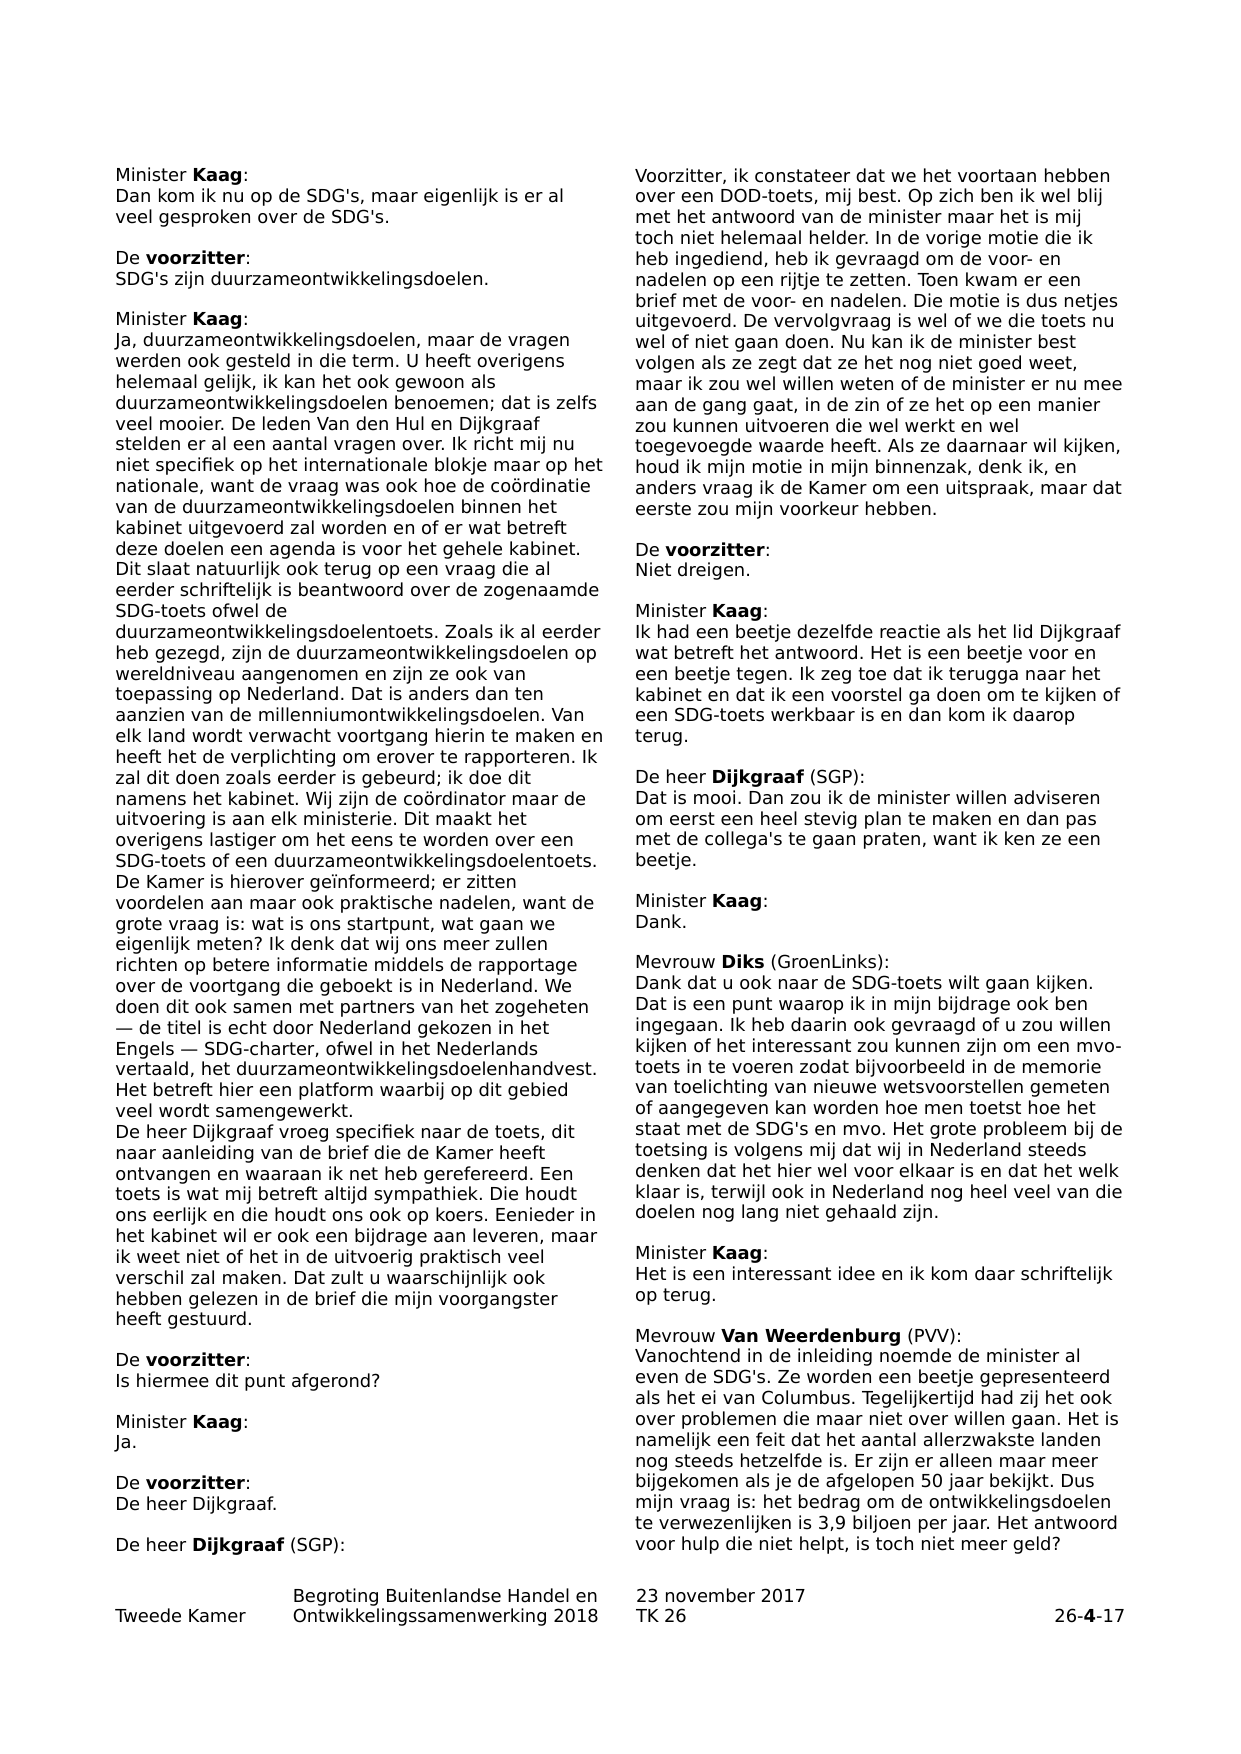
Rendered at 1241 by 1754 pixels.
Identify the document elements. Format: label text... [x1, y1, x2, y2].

text Mevrouw Van Weerdenburg (PVV): [635, 1326, 1125, 1346]
text Minister Kaag: [115, 165, 605, 186]
text Minister Kaag: [635, 1243, 1125, 1264]
text Voorzitter, ik constateer dat we het voortaan hebben over een DOD-toets, mij best. Op zich ben ik wel blij met het antwoord van de minister maar het is mij toch niet helemaal helder. In de vorige motie die ik heb ingediend, heb ik gevraagd om de voor- en nadelen op een rijtje te zetten. Toen kwam er een brief met de voor- en nadelen. Die motie is dus netjes uitgevoerd. De vervolgvraag is wel of we die toets nu wel of niet gaan doen. Nu kan ik de minister best volgen als ze zegt dat ze het nog niet goed weet, maar ik zou wel willen weten of de minister er nu mee aan de gang gaat, in de zin of ze het op een manier zou kunnen uitvoeren die wel werkt en wel toegevoegde waarde heeft. Als ze daarnaar wil kijken, houd ik mijn motie in mijn binnenzak, denk ik, en anders vraag ik de Kamer om een uitspraak, maar dat eerste zou mijn voorkeur hebben. [635, 165, 1125, 519]
text Minister Kaag: [115, 1412, 605, 1432]
text Dank dat u ook naar de SDG-toets wilt gaan kijken. Dat is een punt waarop ik in mijn bijdrage ook ben ingegaan. Ik heb daarin ook gevraagd of u zou willen kijken of het interessant zou kunnen zijn om een mvo-toets in te voeren zodat bijvoorbeeld in de memorie van toelichting van nieuwe wetsvoorstellen gemeten of aangegeven kan worden hoe men toetst hoe het staat met de SDG's en mvo. Het grote probleem bij de toetsing is volgens mij dat wij in Nederland steeds denken dat het hier wel voor elkaar is en dat het welk klaar is, terwijl ook in Nederland nog heel veel van die doelen nog lang niet gehaald zijn. [635, 973, 1125, 1223]
text De heer Dijkgraaf (SGP): [115, 1535, 605, 1555]
text Ja, duurzameontwikkelingsdoelen, maar de vragen werden ook gesteld in die term. U heeft overigens helemaal gelijk, ik kan het ook gewoon als duurzameontwikkelingsdoelen benoemen; dat is zelfs veel mooier. De leden Van den Hul en Dijkgraaf stelden er al een aantal vragen over. Ik richt mij nu niet specifiek op het internationale blokje maar op het nationale, want de vraag was ook hoe de coördinatie van de duurzameontwikkelingsdoelen binnen het kabinet uitgevoerd zal worden en of er wat betreft deze doelen een agenda is voor het gehele kabinet. Dit slaat natuurlijk ook terug op een vraag die al eerder schriftelijk is beantwoord over de zogenaamde SDG-toets ofwel de duurzameontwikkelingsdoelentoets. Zoals ik al eerder heb gezegd, zijn de duurzameontwikkelingsdoelen op wereldniveau aangenomen en zijn ze ook van toepassing op Nederland. Dat is anders dan ten aanzien van de millenniumontwikkelingsdoelen. Van elk land wordt verwacht voortgang hierin te maken en heeft het de verplichting om erover te rapporteren. Ik zal dit doen zoals eerder is gebeurd; ik doe dit namens het kabinet. Wij zijn de coördinator maar de uitvoering is aan elk ministerie. Dit maakt het overigens lastiger om het eens te worden over een SDG-toets of een duurzameontwikkelingsdoelentoets. De Kamer is hierover geïnformeerd; er zitten voordelen aan maar ook praktische nadelen, want de grote vraag is: wat is ons startpunt, wat gaan we eigenlijk meten? Ik denk dat wij ons meer zullen richten op betere informatie middels de rapportage over de voortgang die geboekt is in Nederland. We doen dit ook samen met partners van het zogeheten — de titel is echt door Nederland gekozen in het Engels — SDG-charter, ofwel in het Nederlands vertaald, het duurzameontwikkelingsdoelenhandvest. Het betreft hier een platform waarbij op dit gebied veel wordt samengewerkt. [115, 330, 605, 1122]
text Ik had een beetje dezelfde reactie als het lid Dijkgraaf wat betreft het antwoord. Het is een beetje voor en een beetje tegen. Ik zeg toe dat ik terugga naar het kabinet en dat ik een voorstel ga doen om te kijken of een SDG-toets werkbaar is en dan kom ik daarop terug. [635, 622, 1125, 747]
text De heer Dijkgraaf. [115, 1494, 605, 1515]
text Dan kom ik nu op de SDG's, maar eigenlijk is er al veel gesproken over de SDG's. [115, 186, 605, 228]
text Dat is mooi. Dan zou ik de minister willen adviseren om eerst een heel stevig plan te maken en dan pas met de collega's te gaan praten, want ik ken ze een beetje. [635, 787, 1125, 871]
text De voorzitter: [115, 248, 605, 268]
text Minister Kaag: [635, 891, 1125, 912]
text Dank. [635, 912, 1125, 932]
text Vanochtend in de inleiding noemde de minister al even de SDG's. Ze worden een beetje gepresenteerd als het ei van Columbus. Tegelijkertijd had zij het ook over problemen die maar niet over willen gaan. Het is namelijk een feit dat het aantal allerzwakste landen nog steeds hetzelfde is. Er zijn er alleen maar meer bijgekomen als je de afgelopen 50 jaar bekijkt. Dus mijn vraag is: het bedrag om de ontwikkelingsdoelen te verwezenlijken is 3,9 biljoen per jaar. Het antwoord voor hulp die niet helpt, is toch niet meer geld? [635, 1346, 1125, 1554]
text SDG's zijn duurzameontwikkelingsdoelen. [115, 268, 605, 289]
text De heer Dijkgraaf vroeg specifiek naar de toets, dit naar aanleiding van de brief die de Kamer heeft ontvangen en waaraan ik net heb gerefereerd. Een toets is wat mij betreft altijd sympathiek. Die houdt ons eerlijk en die houdt ons ook op koers. Eenieder in het kabinet wil er ook een bijdrage aan leveren, maar ik weet niet of het in de uitvoerig praktisch veel verschil zal maken. Dat zult u waarschijnlijk ook hebben gelezen in de brief die mijn voorgangster heeft gestuurd. [115, 1122, 605, 1330]
text Minister Kaag: [635, 601, 1125, 622]
text Is hiermee dit punt afgerond? [115, 1371, 605, 1392]
text Minister Kaag: [115, 309, 605, 330]
text De heer Dijkgraaf (SGP): [635, 767, 1125, 787]
text Het is een interessant idee en ik kom daar schriftelijk op terug. [635, 1264, 1125, 1306]
text De voorzitter: [635, 539, 1125, 560]
text De voorzitter: [115, 1350, 605, 1371]
text Niet dreigen. [635, 560, 1125, 581]
text Mevrouw Diks (GroenLinks): [635, 952, 1125, 973]
text Ja. [115, 1432, 605, 1453]
text De voorzitter: [115, 1473, 605, 1494]
